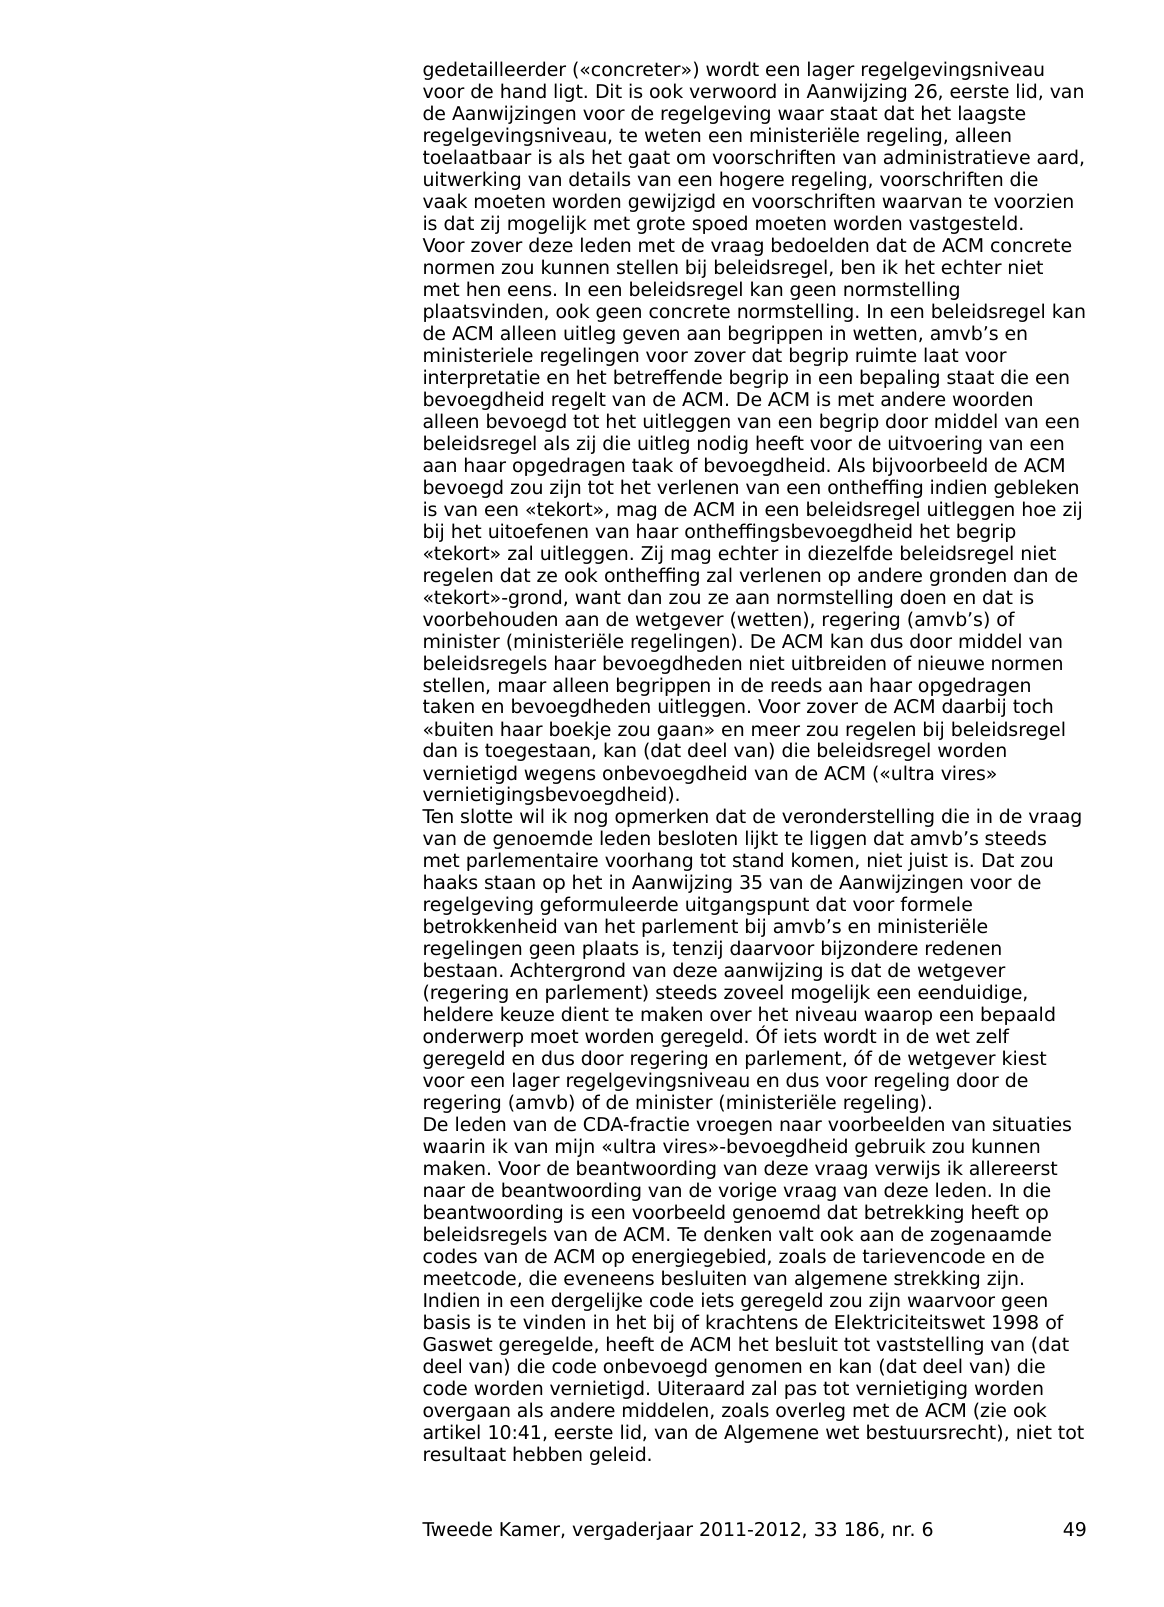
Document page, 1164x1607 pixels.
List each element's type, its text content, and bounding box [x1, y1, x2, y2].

text De leden van de CDA-fractie vroegen naar voorbeelden van situaties waarin ik van mijn «ultra vires»-bevoegdheid gebruik zou kunnen maken. Voor de beantwoording van deze vraag verwijs ik allereerst naar de beantwoording van de vorige vraag van deze leden. In die beantwoording is een voorbeeld genoemd dat betrekking heeft op beleidsregels van de ACM. Te denken valt ook aan de zogenaamde codes van de ACM op energiegebied, zoals de tarievencode en de meetcode, die eveneens besluiten van algemene strekking zijn. Indien in een dergelijke code iets geregeld zou zijn waarvoor geen basis is te vinden in het bij of krachtens de Elektriciteitswet 1998 of Gaswet geregelde, heeft de ACM het besluit tot vaststelling van (dat deel van) die code onbevoegd genomen en kan (dat deel van) die code worden vernietigd. Uiteraard zal pas tot vernietiging worden overgaan als andere middelen, zoals overleg met de ACM (zie ook artikel 10:41, eerste lid, van de Algemene wet bestuursrecht), niet tot resultaat hebben geleid. [422, 1114, 1087, 1466]
text gedetailleerder («concreter») wordt een lager regelgevingsniveau voor de hand ligt. Dit is ook verwoord in Aanwijzing 26, eerste lid, van de Aanwijzingen voor de regelgeving waar staat dat het laagste regelgevingsniveau, te weten een ministeriële regeling, alleen toelaatbaar is als het gaat om voorschriften van administratieve aard, uitwerking van details van een hogere regeling, voorschriften die vaak moeten worden gewijzigd en voorschriften waarvan te voorzien is dat zij mogelijk met grote spoed moeten worden vastgesteld. [422, 59, 1087, 235]
text Ten slotte wil ik nog opmerken dat de veronderstelling die in de vraag van de genoemde leden besloten lijkt te liggen dat amvb’s steeds met parlementaire voorhang tot stand komen, niet juist is. Dat zou haaks staan op het in Aanwijzing 35 van de Aanwijzingen voor de regelgeving geformuleerde uitgangspunt dat voor formele betrokkenheid van het parlement bij amvb’s en ministeriële regelingen geen plaats is, tenzij daarvoor bijzondere redenen bestaan. Achtergrond van deze aanwijzing is dat de wetgever (regering en parlement) steeds zoveel mogelijk een eenduidige, heldere keuze dient te maken over het niveau waarop een bepaald onderwerp moet worden geregeld. Óf iets wordt in de wet zelf geregeld en dus door regering en parlement, óf de wetgever kiest voor een lager regelgevingsniveau en dus voor regeling door de regering (amvb) of de minister (ministeriële regeling). [422, 806, 1087, 1114]
text Voor zover deze leden met de vraag bedoelden dat de ACM concrete normen zou kunnen stellen bij beleidsregel, ben ik het echter niet met hen eens. In een beleidsregel kan geen normstelling plaatsvinden, ook geen concrete normstelling. In een beleidsregel kan de ACM alleen uitleg geven aan begrippen in wetten, amvb’s en ministeriele regelingen voor zover dat begrip ruimte laat voor interpretatie en het betreffende begrip in een bepaling staat die een bevoegdheid regelt van de ACM. De ACM is met andere woorden alleen bevoegd tot het uitleggen van een begrip door middel van een beleidsregel als zij die uitleg nodig heeft voor de uitvoering van een aan haar opgedragen taak of bevoegdheid. Als bijvoorbeeld de ACM bevoegd zou zijn tot het verlenen van een ontheffing indien gebleken is van een «tekort», mag de ACM in een beleidsregel uitleggen hoe zij bij het uitoefenen van haar ontheffingsbevoegdheid het begrip «tekort» zal uitleggen. Zij mag echter in diezelfde beleidsregel niet regelen dat ze ook ontheffing zal verlenen op andere gronden dan de «tekort»-grond, want dan zou ze aan normstelling doen en dat is voorbehouden aan de wetgever (wetten), regering (amvb’s) of minister (ministeriële regelingen). De ACM kan dus door middel van beleidsregels haar bevoegdheden niet uitbreiden of nieuwe normen stellen, maar alleen begrippen in de reeds aan haar opgedragen taken en bevoegdheden uitleggen. Voor zover de ACM daarbij toch «buiten haar boekje zou gaan» en meer zou regelen bij beleidsregel dan is toegestaan, kan (dat deel van) die beleidsregel worden vernietigd wegens onbevoegdheid van de ACM («ultra vires» vernietigingsbevoegdheid). [422, 235, 1087, 806]
